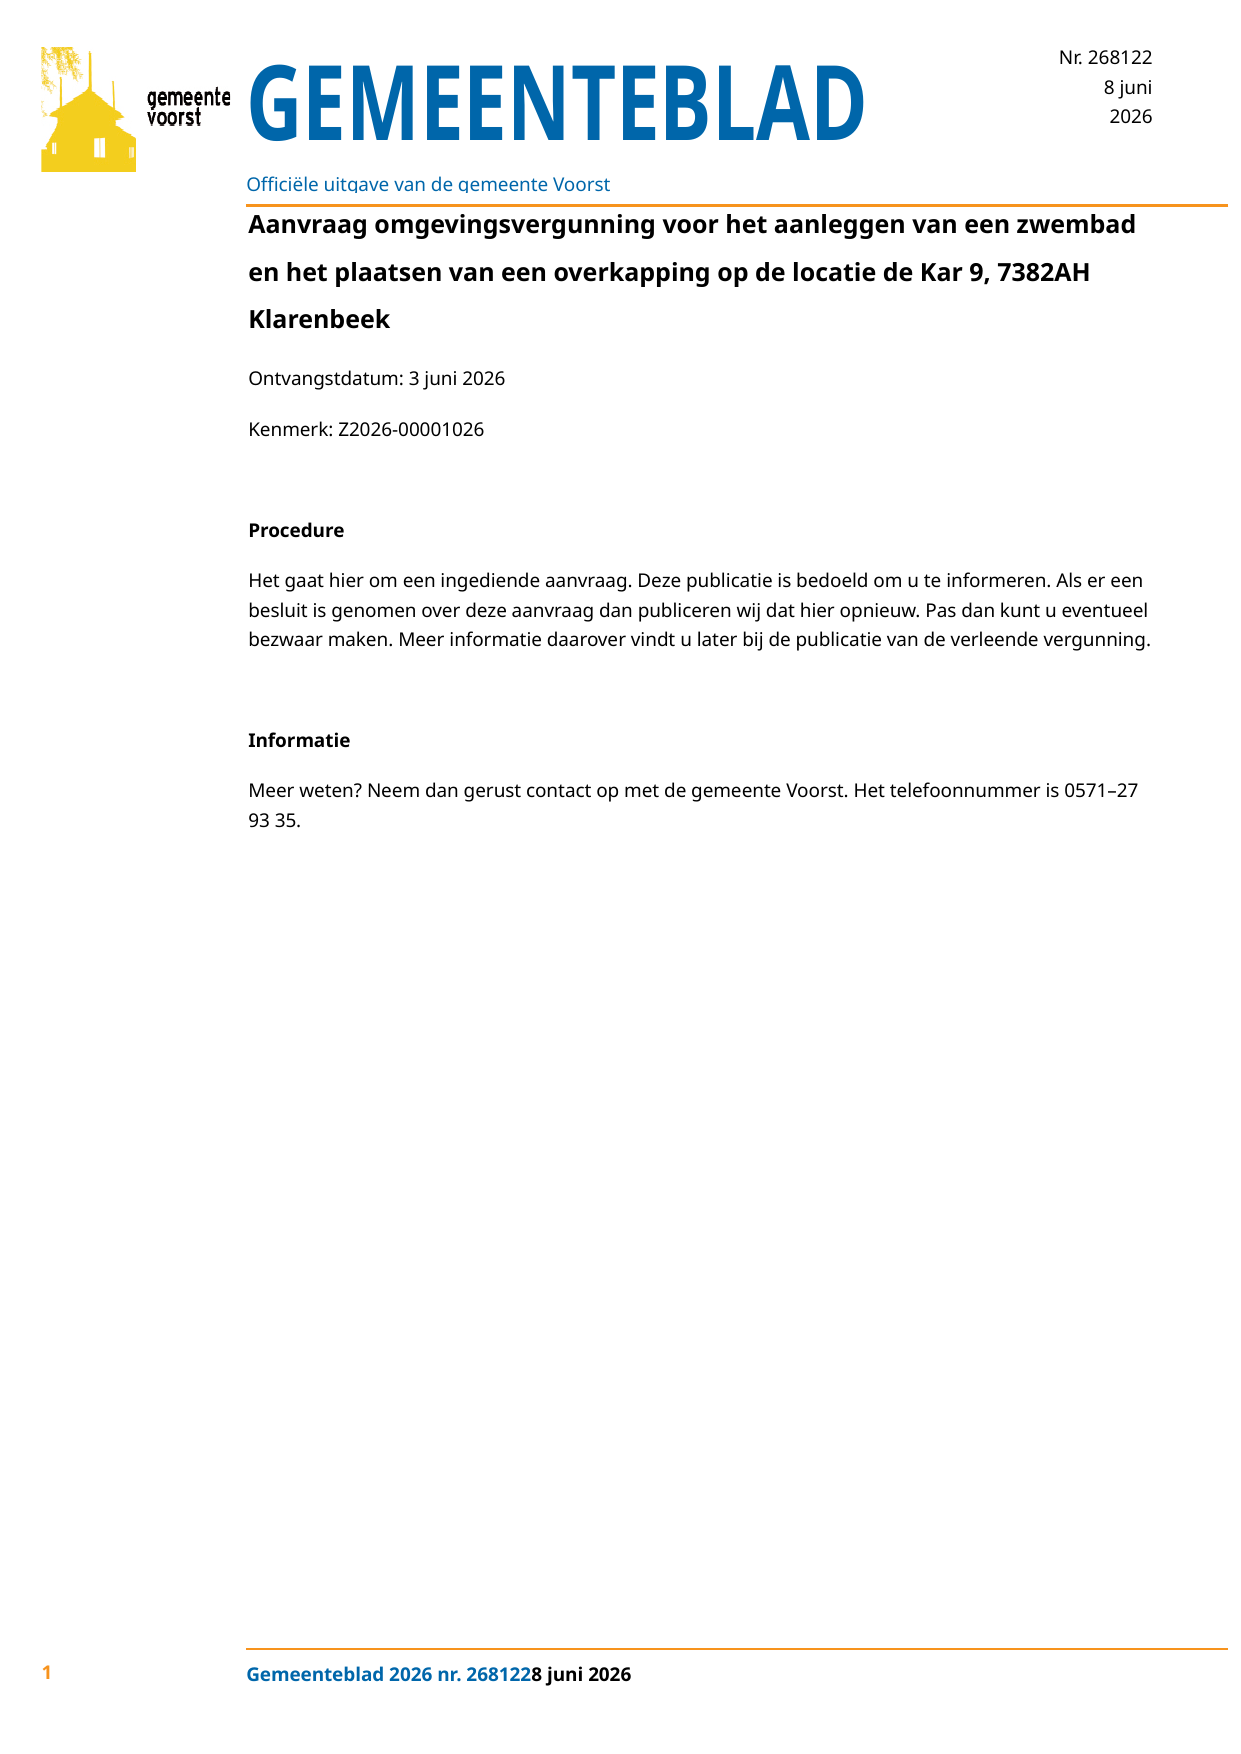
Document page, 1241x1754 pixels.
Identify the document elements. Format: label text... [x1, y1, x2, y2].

text Het gaat hier om een ingediende aanvraag. Deze publicatie is bedoeld om u te informeren. Als er een besluit is genomen over deze aanvraag dan publiceren wij dat hier opnieuw. Pas dan kunt u eventueel bezwaar maken. Meer informatie daarover vindt u later bij de publicatie van de verleende vergunning. [248, 567, 1152, 652]
text Meer weten? Neem dan gerust contact op met de gemeente Voorst. Het telefoonnummer is 0571–27 93 35. [248, 778, 1152, 833]
text Ontvangstdatum: 3 juni 2026 [248, 366, 1152, 391]
picture [41, 47, 231, 172]
text Informatie [248, 727, 1152, 753]
text Procedure [248, 517, 1152, 542]
text Kenmerk: Z2026-00001026 [248, 416, 1152, 442]
text Aanvraag omgevingsvergunning voor het aanleggen van een zwembad en het plaatsen van een overkapping op de locatie de Kar 9, 7382AH Klarenbeek [248, 207, 1152, 336]
